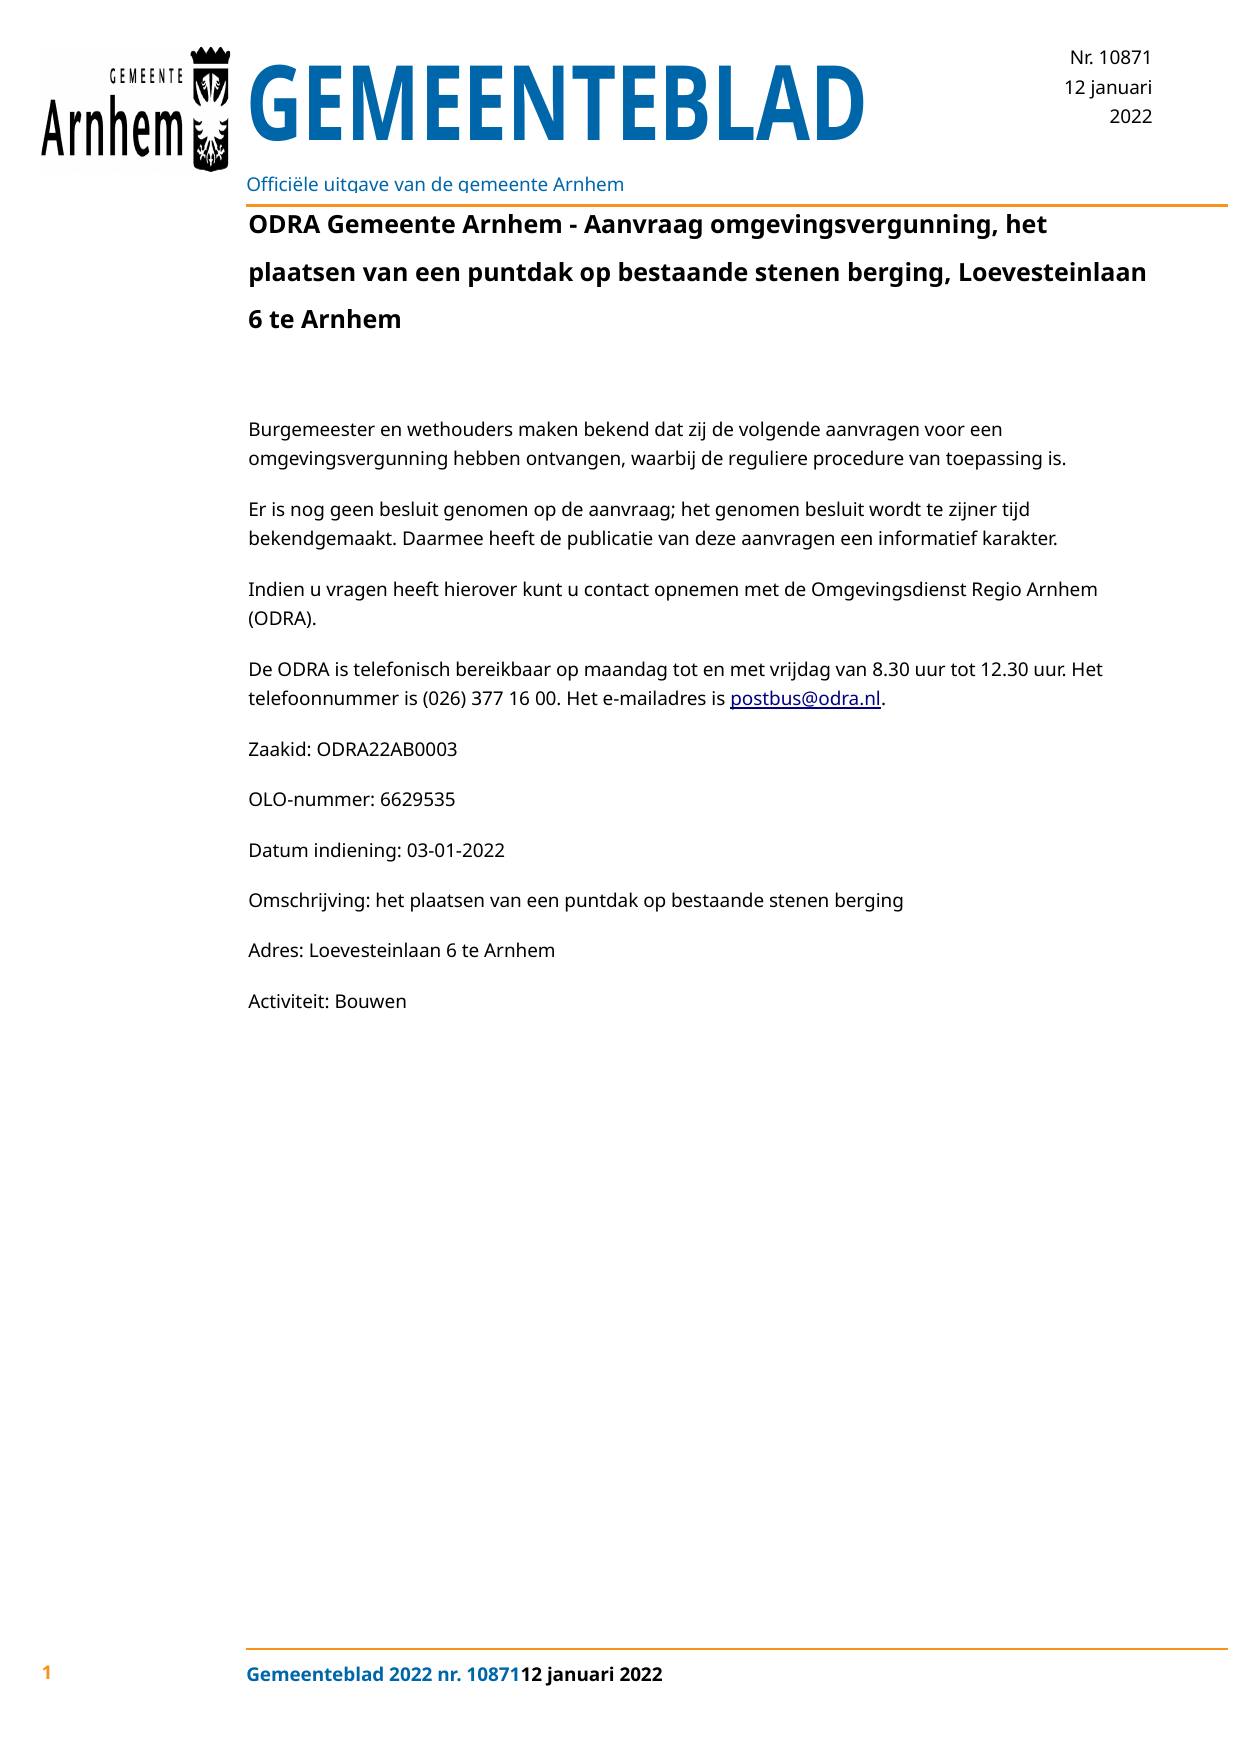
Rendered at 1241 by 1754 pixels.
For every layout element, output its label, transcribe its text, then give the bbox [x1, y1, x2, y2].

text Adres: Loevesteinlaan 6 te Arnhem [248, 938, 1152, 963]
text Indien u vragen heeft hierover kunt u contact opnemen met de Omgevingsdienst Regio Arnhem (ODRA). [248, 576, 1152, 631]
text Omschrijving: het plaatsen van een puntdak op bestaande stenen berging [248, 887, 1152, 913]
text Burgemeester en wethouders maken bekend dat zij de volgende aanvragen voor een omgevingsvergunning hebben ontvangen, waarbij de reguliere procedure van toepassing is. [248, 416, 1152, 471]
text Er is nog geen besluit genomen op de aanvraag; het genomen besluit wordt te zijner tijd bekendgemaakt. Daarmee heeft de publicatie van deze aanvragen een informatief karakter. [248, 496, 1152, 551]
picture [41, 47, 231, 172]
text De ODRA is telefonisch bereikbaar op maandag tot en met vrijdag van 8.30 uur tot 12.30 uur. Het telefoonnummer is (026) 377 16 00. Het e-mailadres is postbus@odra.nl. [248, 656, 1152, 711]
text Zaakid: ODRA22AB0003 [248, 736, 1152, 762]
text Datum indiening: 03-01-2022 [248, 837, 1152, 862]
text Activiteit: Bouwen [248, 988, 1152, 1014]
text ODRA Gemeente Arnhem - Aanvraag omgevingsvergunning, het plaatsen van een puntdak op bestaande stenen berging, Loevesteinlaan 6 te Arnhem [248, 207, 1152, 336]
text OLO-nummer: 6629535 [248, 786, 1152, 812]
